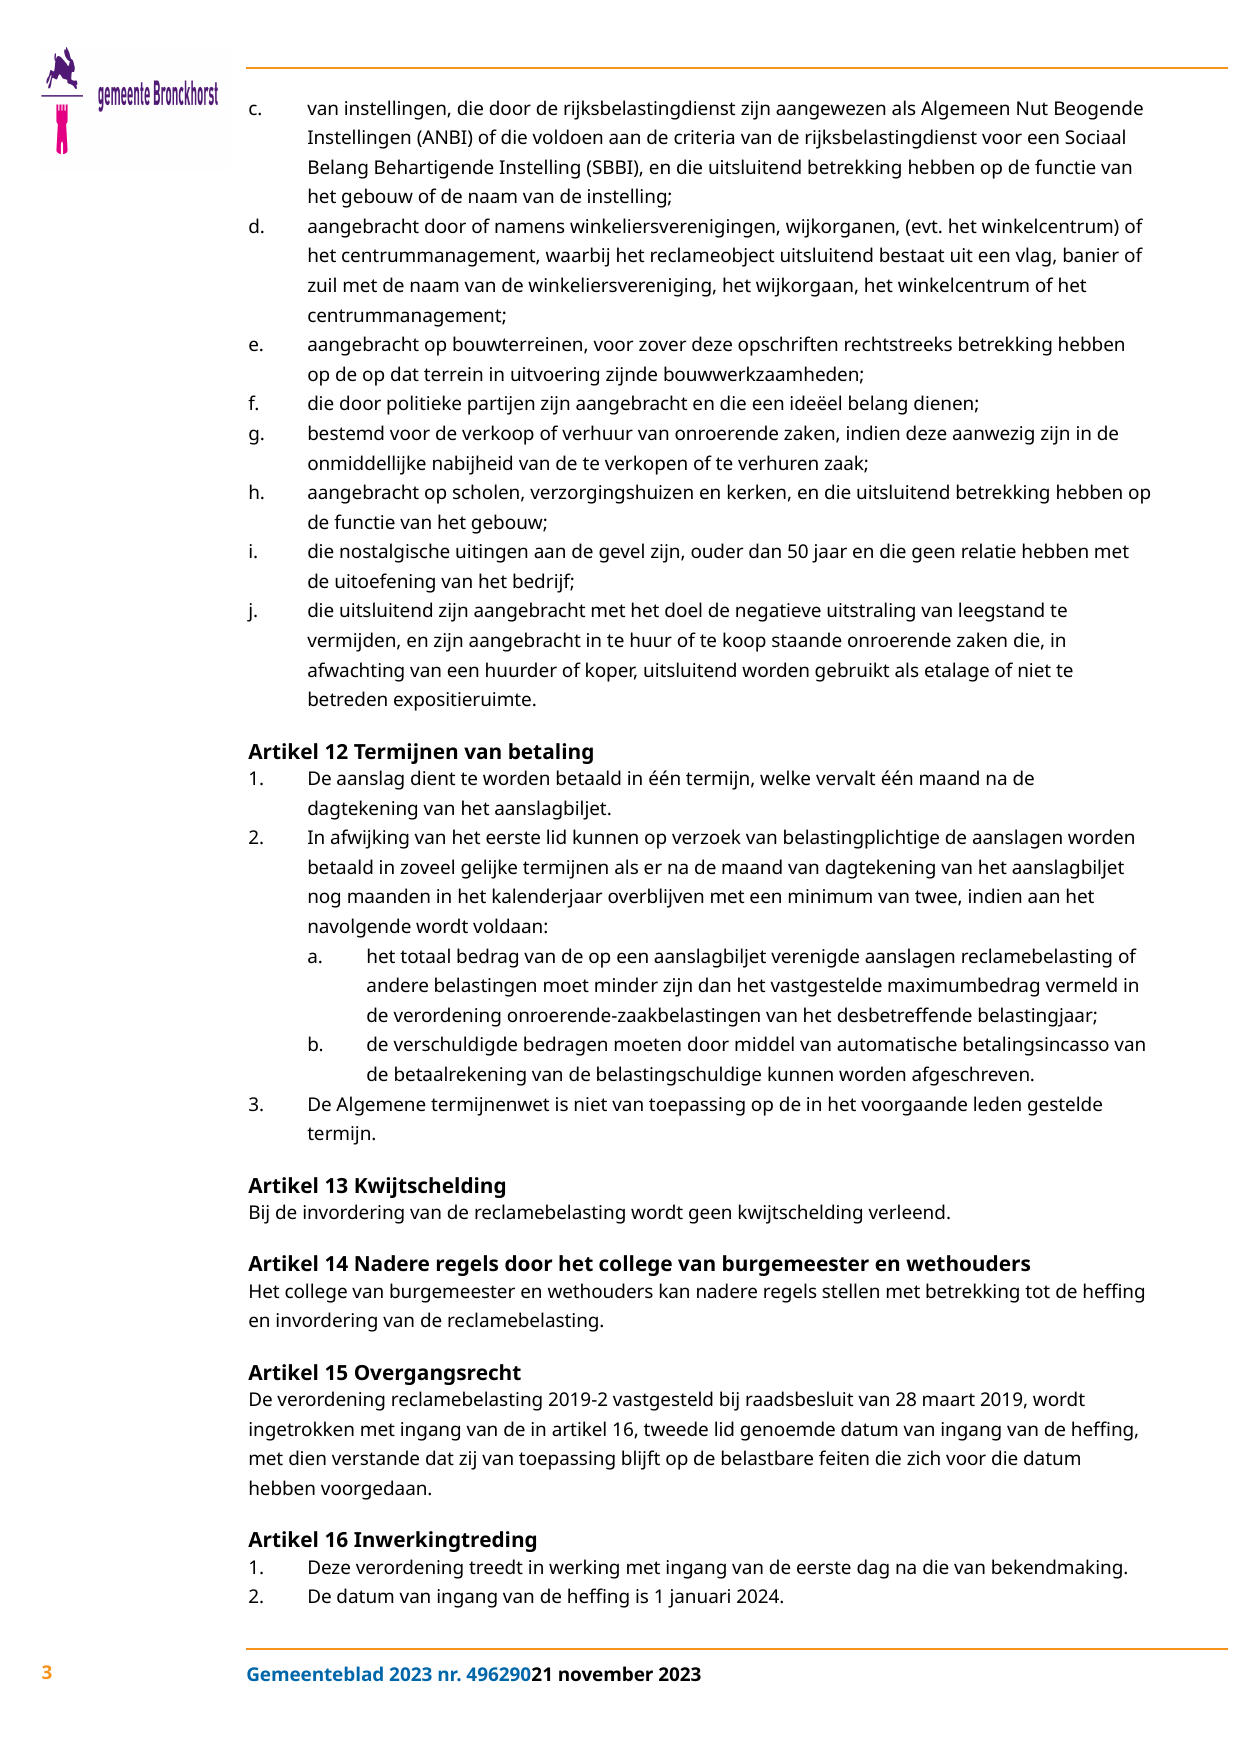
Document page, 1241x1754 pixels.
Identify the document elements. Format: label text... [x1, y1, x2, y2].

text De verordening reclamebelasting 2019-2 vastgesteld bij raadsbesluit van 28 maart 2019, wordt ingetrokken met ingang van de in artikel 16, tweede lid genoemde datum van ingang van de heffing, met dien verstande dat zij van toepassing blijft op de belastbare feiten die zich voor die datum hebben voorgedaan. [248, 1386, 1152, 1501]
text Artikel 15 Overgangsrecht [248, 1358, 1152, 1386]
text Artikel 16 Inwerkingtreding [248, 1526, 1152, 1554]
list die door politieke partijen zijn aangebracht en die een ideëel belang dienen; [248, 391, 1152, 416]
list Deze verordening treedt in werking met ingang van de eerste dag na die van bekendmaking. [248, 1554, 1152, 1580]
list van instellingen, die door de rijksbelastingdienst zijn aangewezen als Algemeen Nut Beogende Instellingen (ANBI) of die voldoen aan de criteria van de rijksbelastingdienst voor een Sociaal Belang Behartigende Instelling (SBBI), en die uitsluitend betrekking hebben op de functie van het gebouw of de naam van de instelling; [248, 95, 1152, 209]
list aangebracht door of namens winkeliersverenigingen, wijkorganen, (evt. het winkelcentrum) of het centrummanagement, waarbij het reclameobject uitsluitend bestaat uit een vlag, banier of zuil met de naam van de winkeliersvereniging, het wijkorgaan, het winkelcentrum of het centrummanagement; [248, 213, 1152, 328]
picture [41, 47, 231, 172]
list die nostalgische uitingen aan de gevel zijn, ouder dan 50 jaar en die geen relatie hebben met de uitoefening van het bedrijf; [248, 538, 1152, 594]
text Bij de invordering van de reclamebelasting wordt geen kwijtschelding verleend. [248, 1199, 1152, 1225]
list bestemd voor de verkoop of verhuur van onroerende zaken, indien deze aanwezig zijn in de onmiddellijke nabijheid van de te verkopen of te verhuren zaak; [248, 420, 1152, 476]
list die uitsluitend zijn aangebracht met het doel de negatieve uitstraling van leegstand te vermijden, en zijn aangebracht in te huur of te koop staande onroerende zaken die, in afwachting van een huurder of koper, uitsluitend worden gebruikt als etalage of niet te betreden expositieruimte. [248, 598, 1152, 712]
list De datum van ingang van de heffing is 1 januari 2024. [248, 1584, 1152, 1609]
list aangebracht op bouwterreinen, voor zover deze opschriften rechtstreeks betrekking hebben op de op dat terrein in uitvoering zijnde bouwwerkzaamheden; [248, 331, 1152, 387]
list aangebracht op scholen, verzorgingshuizen en kerken, en die uitsluitend betrekking hebben op de functie van het gebouw; [248, 479, 1152, 535]
list de verschuldigde bedragen moeten door middel van automatische betalingsincasso van de betaalrekening van de belastingschuldige kunnen worden afgeschreven. [307, 1032, 1152, 1087]
list het totaal bedrag van de op een aanslagbiljet verenigde aanslagen reclamebelasting of andere belastingen moet minder zijn dan het vastgestelde maximumbedrag vermeld in de verordening onroerende-zaakbelastingen van het desbetreffende belastingjaar; [307, 943, 1152, 1028]
list In afwijking van het eerste lid kunnen op verzoek van belastingplichtige de aanslagen worden betaald in zoveel gelijke termijnen als er na de maand van dagtekening van het aanslagbiljet nog maanden in het kalenderjaar overblijven met een minimum van twee, indien aan het navolgende wordt voldaan: [248, 824, 1152, 939]
text Artikel 13 Kwijtschelding [248, 1171, 1152, 1199]
text Artikel 12 Termijnen van betaling [248, 737, 1152, 765]
list De Algemene termijnenwet is niet van toepassing op de in het voorgaande leden gestelde termijn. [248, 1091, 1152, 1146]
text Artikel 14 Nadere regels door het college van burgemeester en wethouders [248, 1249, 1152, 1278]
list De aanslag dient te worden betaald in één termijn, welke vervalt één maand na de dagtekening van het aanslagbiljet. [248, 765, 1152, 821]
text Het college van burgemeester en wethouders kan nadere regels stellen met betrekking tot de heffing en invordering van de reclamebelasting. [248, 1278, 1152, 1333]
